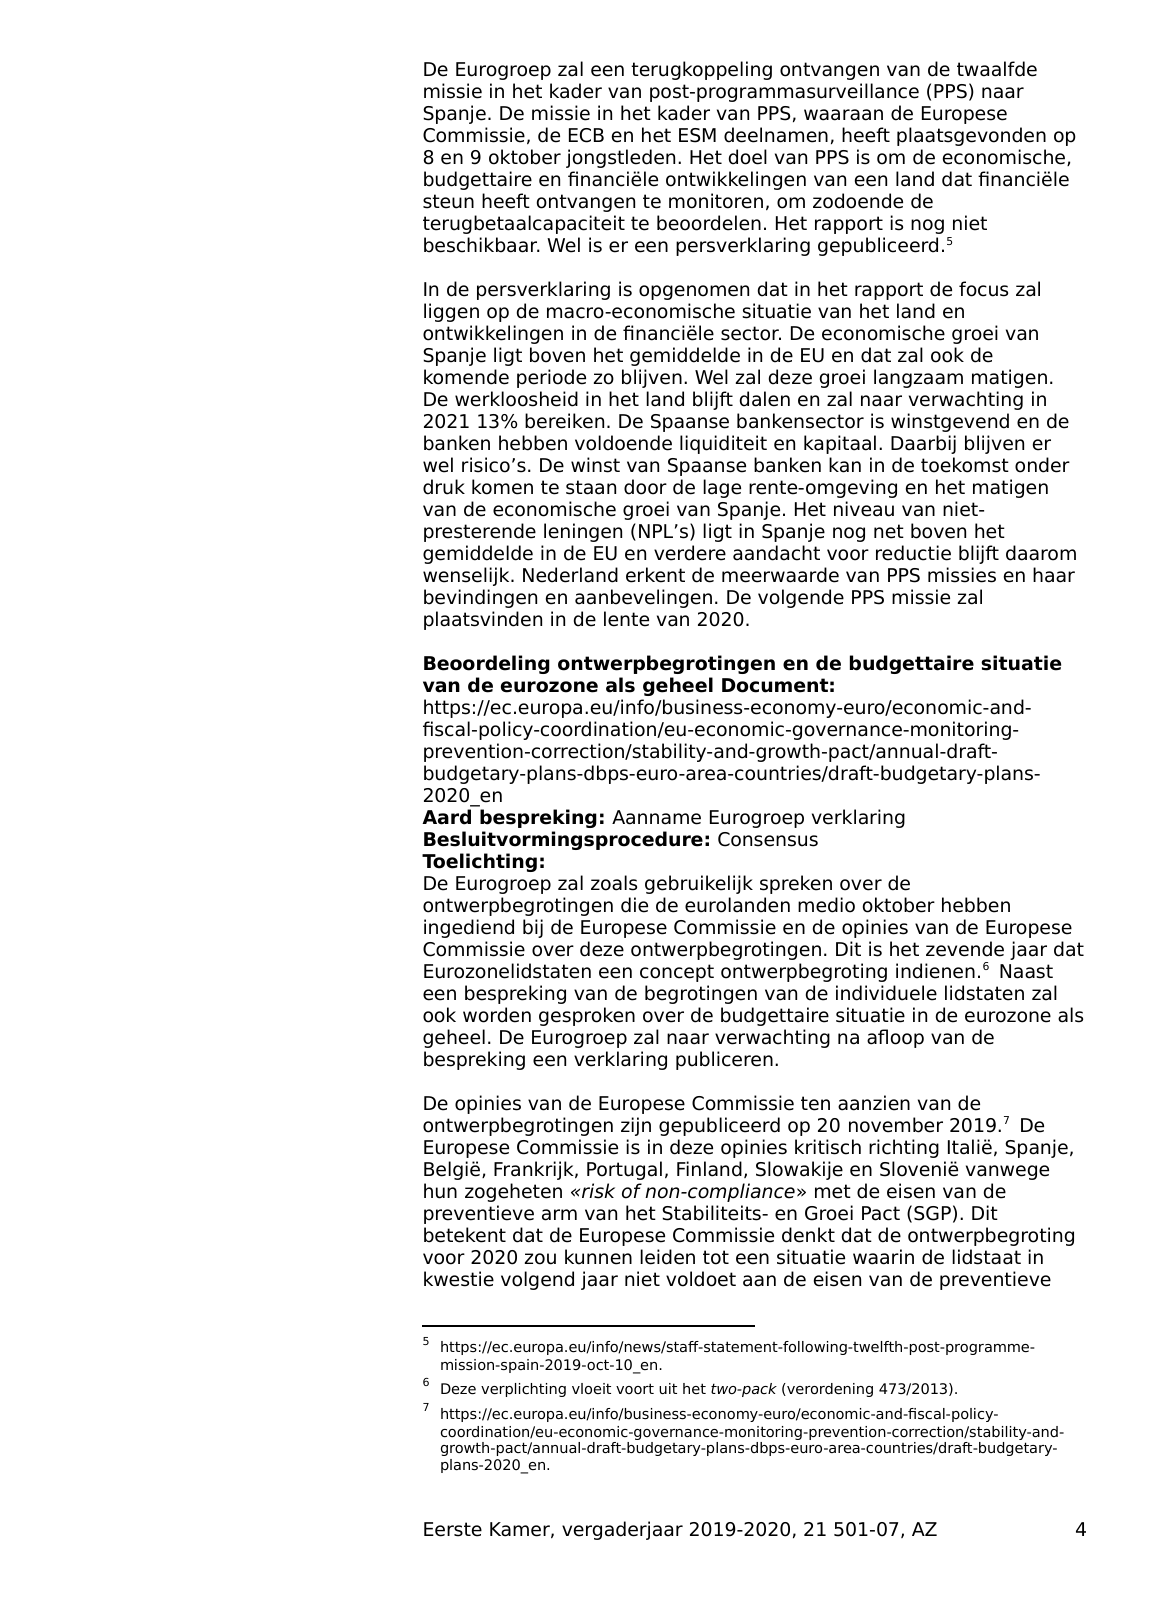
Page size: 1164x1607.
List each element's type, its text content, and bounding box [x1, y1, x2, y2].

text Besluitvormingsprocedure: Consensus [422, 829, 1087, 851]
text Deze verplichting vloeit voort uit het two-pack (verordening 473/2013). [422, 1377, 1087, 1399]
text De opinies van de Europese Commissie ten aanzien van de ontwerpbegrotingen zijn gepubliceerd op 20 november 2019. De Europese Commissie is in deze opinies kritisch richting Italië, Spanje, België, Frankrijk, Portugal, Finland, Slowakije en Slovenië vanwege hun zogeheten «risk of non-compliance» met de eisen van de preventieve arm van het Stabiliteits- en Groei Pact (SGP). Dit betekent dat de Europese Commissie denkt dat de ontwerpbegroting voor 2020 zou kunnen leiden tot een situatie waarin de lidstaat in kwestie volgend jaar niet voldoet aan de eisen van de preventieve [422, 1093, 1087, 1291]
text Beoordeling ontwerpbegrotingen en de budgettaire situatie van de eurozone als geheel Document: https://ec.europa.eu/info/business-economy-euro/economic-and-fiscal-policy-coordination/eu-economic-governance-monitoring-prevention-correction/stability-and-growth-pact/annual-draft-budgetary-plans-dbps-euro-area-countries/draft-budgetary-plans-2020_en [422, 653, 1087, 807]
text Aard bespreking: Aanname Eurogroep verklaring [422, 807, 1087, 829]
text https://ec.europa.eu/info/business-economy-euro/economic-and-fiscal-policy-coordination/eu-economic-governance-monitoring-prevention-correction/stability-and-growth-pact/annual-draft-budgetary-plans-dbps-euro-area-countries/draft-budgetary-plans-2020_en. [422, 1402, 1087, 1474]
text Toelichting: [422, 851, 1087, 873]
text In de persverklaring is opgenomen dat in het rapport de focus zal liggen op de macro-economische situatie van het land en ontwikkelingen in de financiële sector. De economische groei van Spanje ligt boven het gemiddelde in de EU en dat zal ook de komende periode zo blijven. Wel zal deze groei langzaam matigen. De werkloosheid in het land blijft dalen en zal naar verwachting in 2021 13% bereiken. De Spaanse bankensector is winstgevend en de banken hebben voldoende liquiditeit en kapitaal. Daarbij blijven er wel risico’s. De winst van Spaanse banken kan in de toekomst onder druk komen te staan door de lage rente-omgeving en het matigen van de economische groei van Spanje. Het niveau van niet-presterende leningen (NPL’s) ligt in Spanje nog net boven het gemiddelde in de EU en verdere aandacht voor reductie blijft daarom wenselijk. Nederland erkent de meerwaarde van PPS missies en haar bevindingen en aanbevelingen. De volgende PPS missie zal plaatsvinden in de lente van 2020. [422, 279, 1087, 631]
text De Eurogroep zal zoals gebruikelijk spreken over de ontwerpbegrotingen die de eurolanden medio oktober hebben ingediend bij de Europese Commissie en de opinies van de Europese Commissie over deze ontwerpbegrotingen. Dit is het zevende jaar dat Eurozonelidstaten een concept ontwerpbegroting indienen. Naast een bespreking van de begrotingen van de individuele lidstaten zal ook worden gesproken over de budgettaire situatie in de eurozone als geheel. De Eurogroep zal naar verwachting na afloop van de bespreking een verklaring publiceren. [422, 873, 1087, 1071]
text De Eurogroep zal een terugkoppeling ontvangen van de twaalfde missie in het kader van post-programmasurveillance (PPS) naar Spanje. De missie in het kader van PPS, waaraan de Europese Commissie, de ECB en het ESM deelnamen, heeft plaatsgevonden op 8 en 9 oktober jongstleden. Het doel van PPS is om de economische, budgettaire en financiële ontwikkelingen van een land dat financiële steun heeft ontvangen te monitoren, om zodoende de terugbetaalcapaciteit te beoordelen. Het rapport is nog niet beschikbaar. Wel is er een persverklaring gepubliceerd. [422, 59, 1087, 257]
text https://ec.europa.eu/info/news/staff-statement-following-twelfth-post-programme-mission-spain-2019-oct-10_en. [422, 1335, 1087, 1374]
